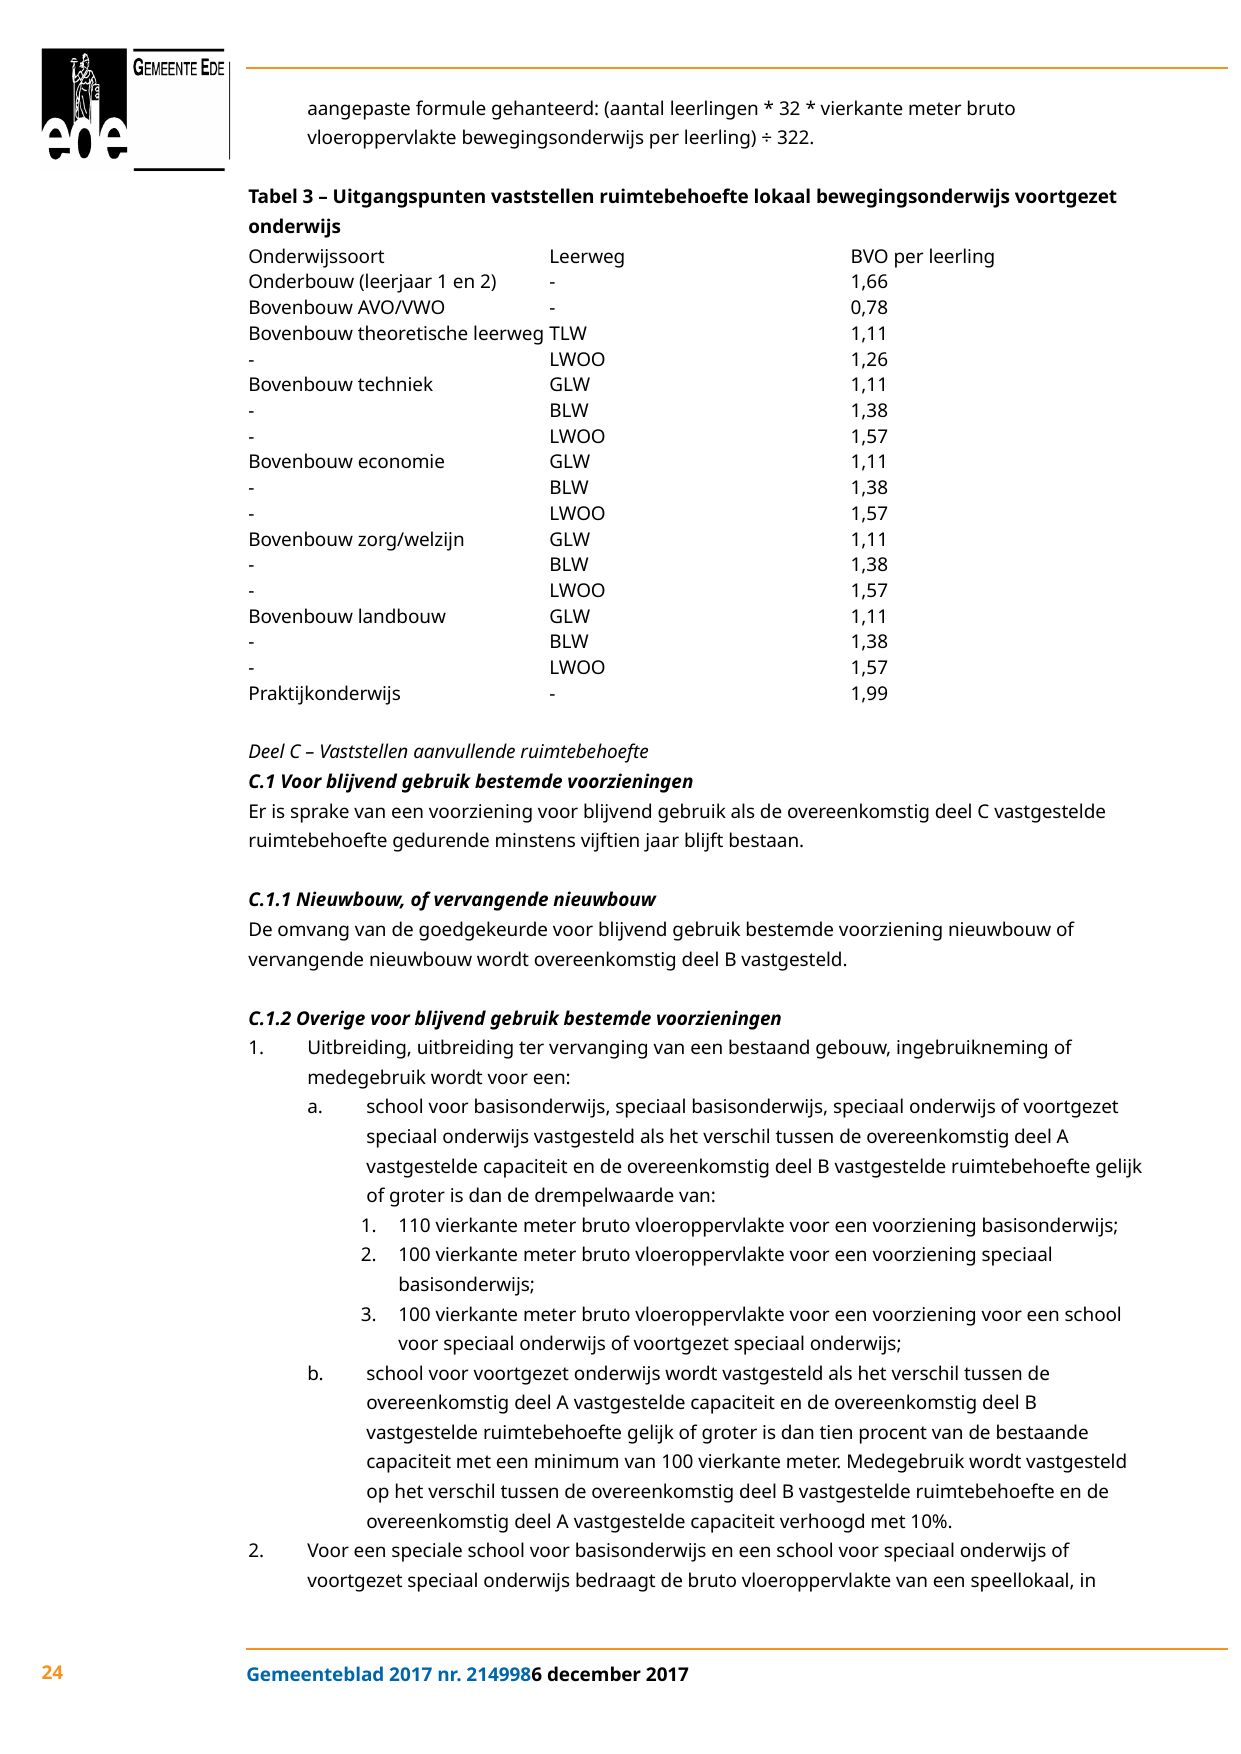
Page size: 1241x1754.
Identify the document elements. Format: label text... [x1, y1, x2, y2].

text Deel C – Vaststellen aanvullende ruimtebehoefte [248, 739, 1152, 764]
table_cell 1,38 [850, 552, 1152, 577]
table_cell - [248, 423, 549, 449]
table_cell 1,66 [850, 269, 1152, 294]
table_cell - [549, 269, 850, 294]
table_cell 1,57 [850, 500, 1152, 526]
table_cell GLW [549, 603, 850, 629]
table_cell 0,78 [850, 294, 1152, 320]
table_cell 1,11 [850, 526, 1152, 552]
table_cell 1,57 [850, 577, 1152, 603]
table_cell - [248, 552, 549, 577]
table_cell - [549, 294, 850, 320]
table_cell 1,11 [850, 603, 1152, 629]
table_cell 1,57 [850, 655, 1152, 680]
picture [41, 47, 231, 172]
table_cell - [248, 397, 549, 423]
table_header BVO per leerling [850, 243, 1152, 268]
table_cell BLW [549, 629, 850, 654]
list 110 vierkante meter bruto vloeroppervlakte voor een voorziening basisonderwijs; [361, 1212, 1152, 1238]
table_header Leerweg [549, 243, 850, 268]
table_cell GLW [549, 371, 850, 397]
table_cell TLW [549, 320, 850, 346]
table_cell - [248, 346, 549, 371]
table_cell LWOO [549, 577, 850, 603]
table_cell Praktijkonderwijs [248, 680, 549, 706]
text C.1.1 Nieuwbouw, of vervangende nieuwbouw [248, 887, 1152, 912]
table_cell 1,99 [850, 680, 1152, 706]
table_cell 1,38 [850, 397, 1152, 423]
table_cell - [248, 629, 549, 654]
text C.1.2 Overige voor blijvend gebruik bestemde voorzieningen [248, 1005, 1152, 1031]
text Er is sprake van een voorziening voor blijvend gebruik als de overeenkomstig deel C vastgestelde ruimtebehoefte gedurende minstens vijftien jaar blijft bestaan. [248, 798, 1152, 853]
table_header Onderwijssoort [248, 243, 549, 268]
list school voor voortgezet onderwijs wordt vastgesteld als het verschil tussen de overeenkomstig deel A vastgestelde capaciteit en de overeenkomstig deel B vastgestelde ruimtebehoefte gelijk of groter is dan tien procent van de bestaande capaciteit met een minimum van 100 vierkante meter. Medegebruik wordt vastgesteld op het verschil tussen de overeenkomstig deel B vastgestelde ruimtebehoefte en de overeenkomstig deel A vastgestelde capaciteit verhoogd met 10%. [307, 1360, 1152, 1534]
table_cell - [248, 500, 549, 526]
table_cell Bovenbouw economie [248, 449, 549, 474]
text Tabel 3 – Uitgangspunten vaststellen ruimtebehoefte lokaal bewegingsonderwijs voortgezet onderwijs [248, 183, 1152, 239]
list school voor basisonderwijs, speciaal basisonderwijs, speciaal onderwijs of voortgezet speciaal onderwijs vastgesteld als het verschil tussen de overeenkomstig deel A vastgestelde capaciteit en de overeenkomstig deel B vastgestelde ruimtebehoefte gelijk of groter is dan de drempelwaarde van: [307, 1094, 1152, 1208]
table_cell Bovenbouw zorg/welzijn [248, 526, 549, 552]
table_cell - [549, 680, 850, 706]
table_cell GLW [549, 449, 850, 474]
text C.1 Voor blijvend gebruik bestemde voorzieningen [248, 768, 1152, 794]
table_cell - [248, 655, 549, 680]
list Uitbreiding, uitbreiding ter vervanging van een bestaand gebouw, ingebruikneming of medegebruik wordt voor een: [248, 1034, 1152, 1090]
table_cell Bovenbouw AVO/VWO [248, 294, 549, 320]
table_cell LWOO [549, 423, 850, 449]
table_cell Bovenbouw landbouw [248, 603, 549, 629]
table_cell 1,57 [850, 423, 1152, 449]
table_cell BLW [549, 474, 850, 500]
table_cell 1,11 [850, 371, 1152, 397]
table_cell Onderbouw (leerjaar 1 en 2) [248, 269, 549, 294]
table_cell 1,11 [850, 449, 1152, 474]
table_cell 1,11 [850, 320, 1152, 346]
table_cell GLW [549, 526, 850, 552]
text De omvang van de goedgekeurde voor blijvend gebruik bestemde voorziening nieuwbouw of vervangende nieuwbouw wordt overeenkomstig deel B vastgesteld. [248, 916, 1152, 972]
list aangepaste formule gehanteerd: (aantal leerlingen * 32 * vierkante meter bruto vloeroppervlakte bewegingsonderwijs per leerling) ÷ 322. [248, 95, 1152, 150]
table_cell 1,38 [850, 629, 1152, 654]
table_cell - [248, 474, 549, 500]
table_cell - [248, 577, 549, 603]
table_cell BLW [549, 552, 850, 577]
list 100 vierkante meter bruto vloeroppervlakte voor een voorziening speciaal basisonderwijs; [361, 1242, 1152, 1297]
table_cell LWOO [549, 500, 850, 526]
table_cell Bovenbouw theoretische leerweg [248, 320, 549, 346]
list Voor een speciale school voor basisonderwijs en een school voor speciaal onderwijs of voortgezet speciaal onderwijs bedraagt de bruto vloeroppervlakte van een speellokaal, in [248, 1537, 1152, 1593]
list 100 vierkante meter bruto vloeroppervlakte voor een voorziening voor een school voor speciaal onderwijs of voortgezet speciaal onderwijs; [361, 1301, 1152, 1356]
table_cell LWOO [549, 655, 850, 680]
table_cell BLW [549, 397, 850, 423]
table_cell 1,26 [850, 346, 1152, 371]
table_cell Bovenbouw techniek [248, 371, 549, 397]
table_cell 1,38 [850, 474, 1152, 500]
table_cell LWOO [549, 346, 850, 371]
